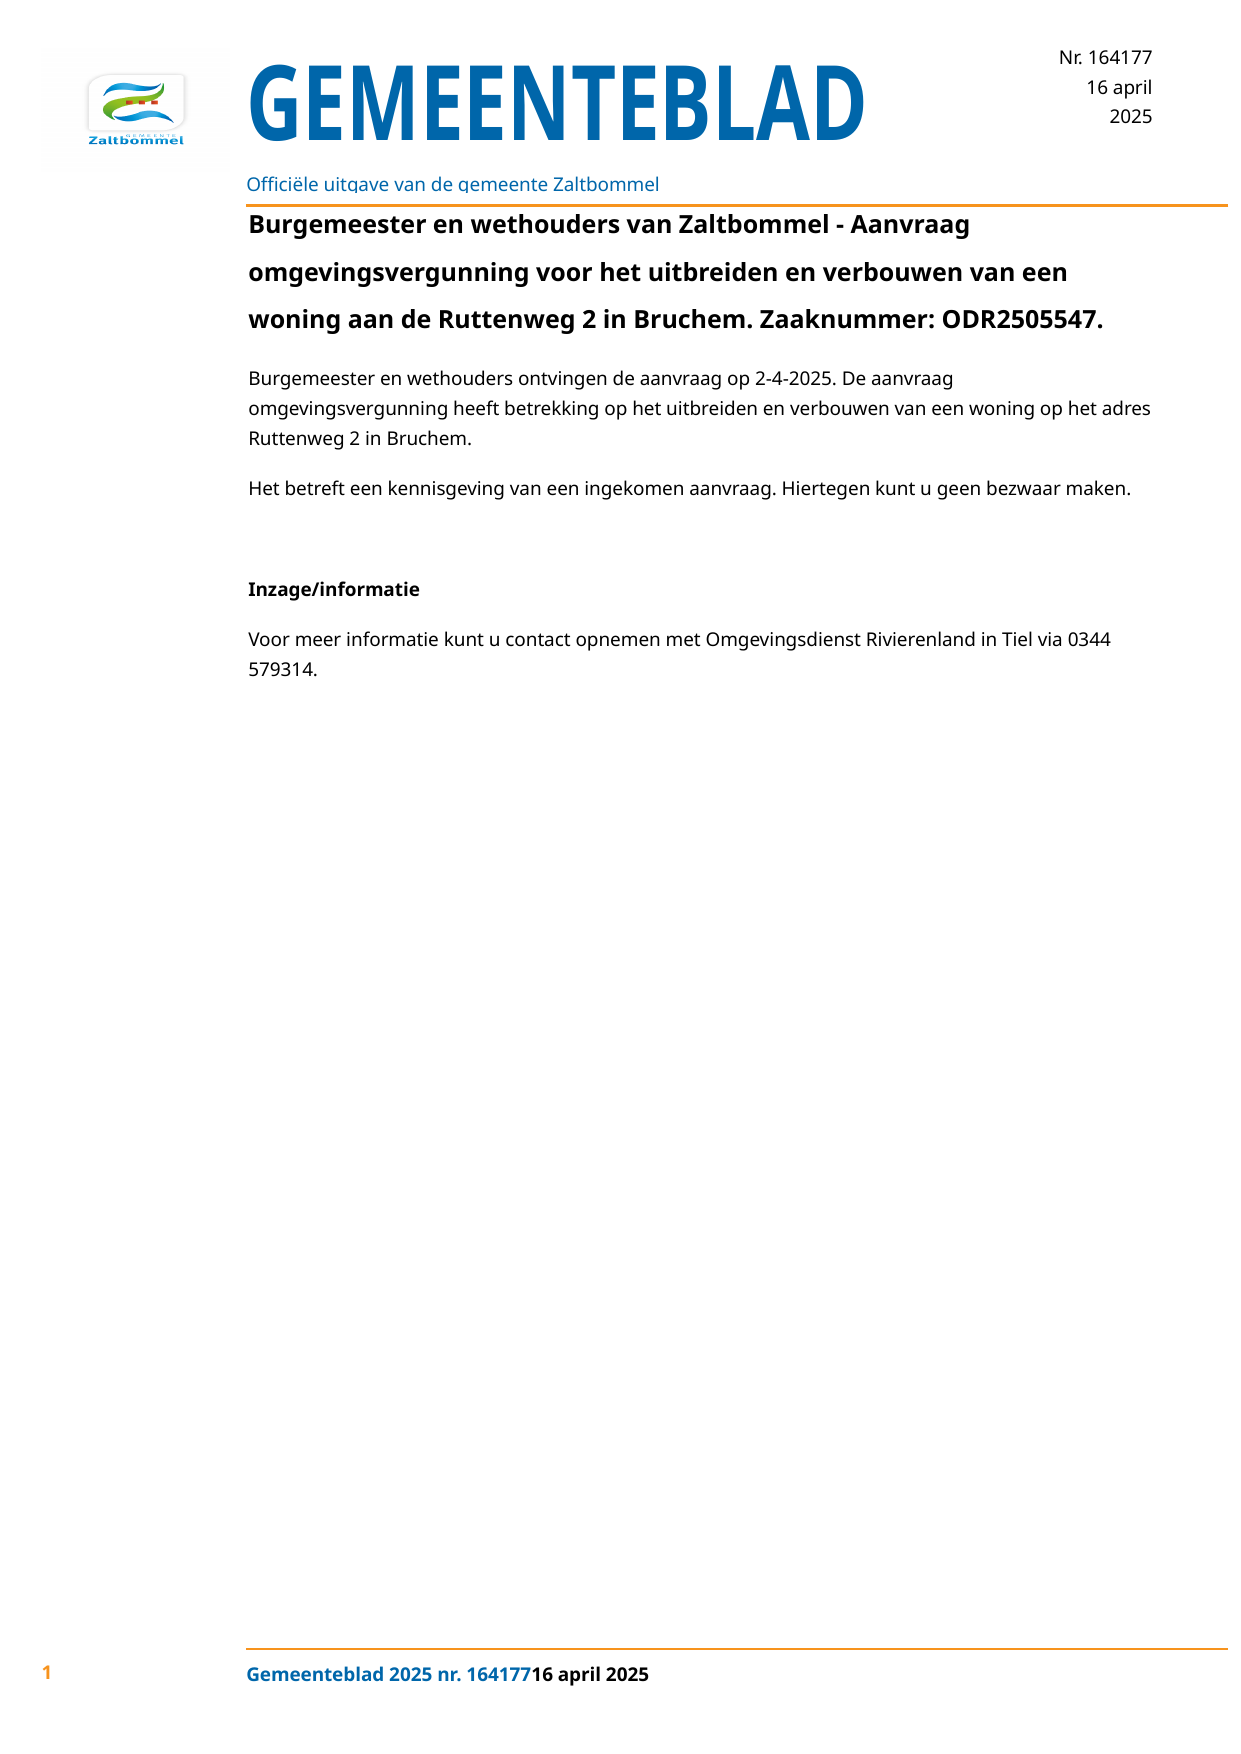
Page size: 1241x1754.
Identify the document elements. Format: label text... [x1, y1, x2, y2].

picture [41, 47, 231, 172]
text Inzage/informatie [248, 576, 1152, 602]
text Voor meer informatie kunt u contact opnemen met Omgevingsdienst Rivierenland in Tiel via 0344 579314. [248, 626, 1152, 682]
text Burgemeester en wethouders ontvingen de aanvraag op 2-4-2025. De aanvraag omgevingsvergunning heeft betrekking op het uitbreiden en verbouwen van een woning op het adres Ruttenweg 2 in Bruchem. [248, 366, 1152, 450]
text Burgemeester en wethouders van Zaltbommel - Aanvraag omgevingsvergunning voor het uitbreiden en verbouwen van een woning aan de Ruttenweg 2 in Bruchem. Zaaknummer: ODR2505547. [248, 207, 1152, 336]
text Het betreft een kennisgeving van een ingekomen aanvraag. Hiertegen kunt u geen bezwaar maken. [248, 475, 1152, 501]
